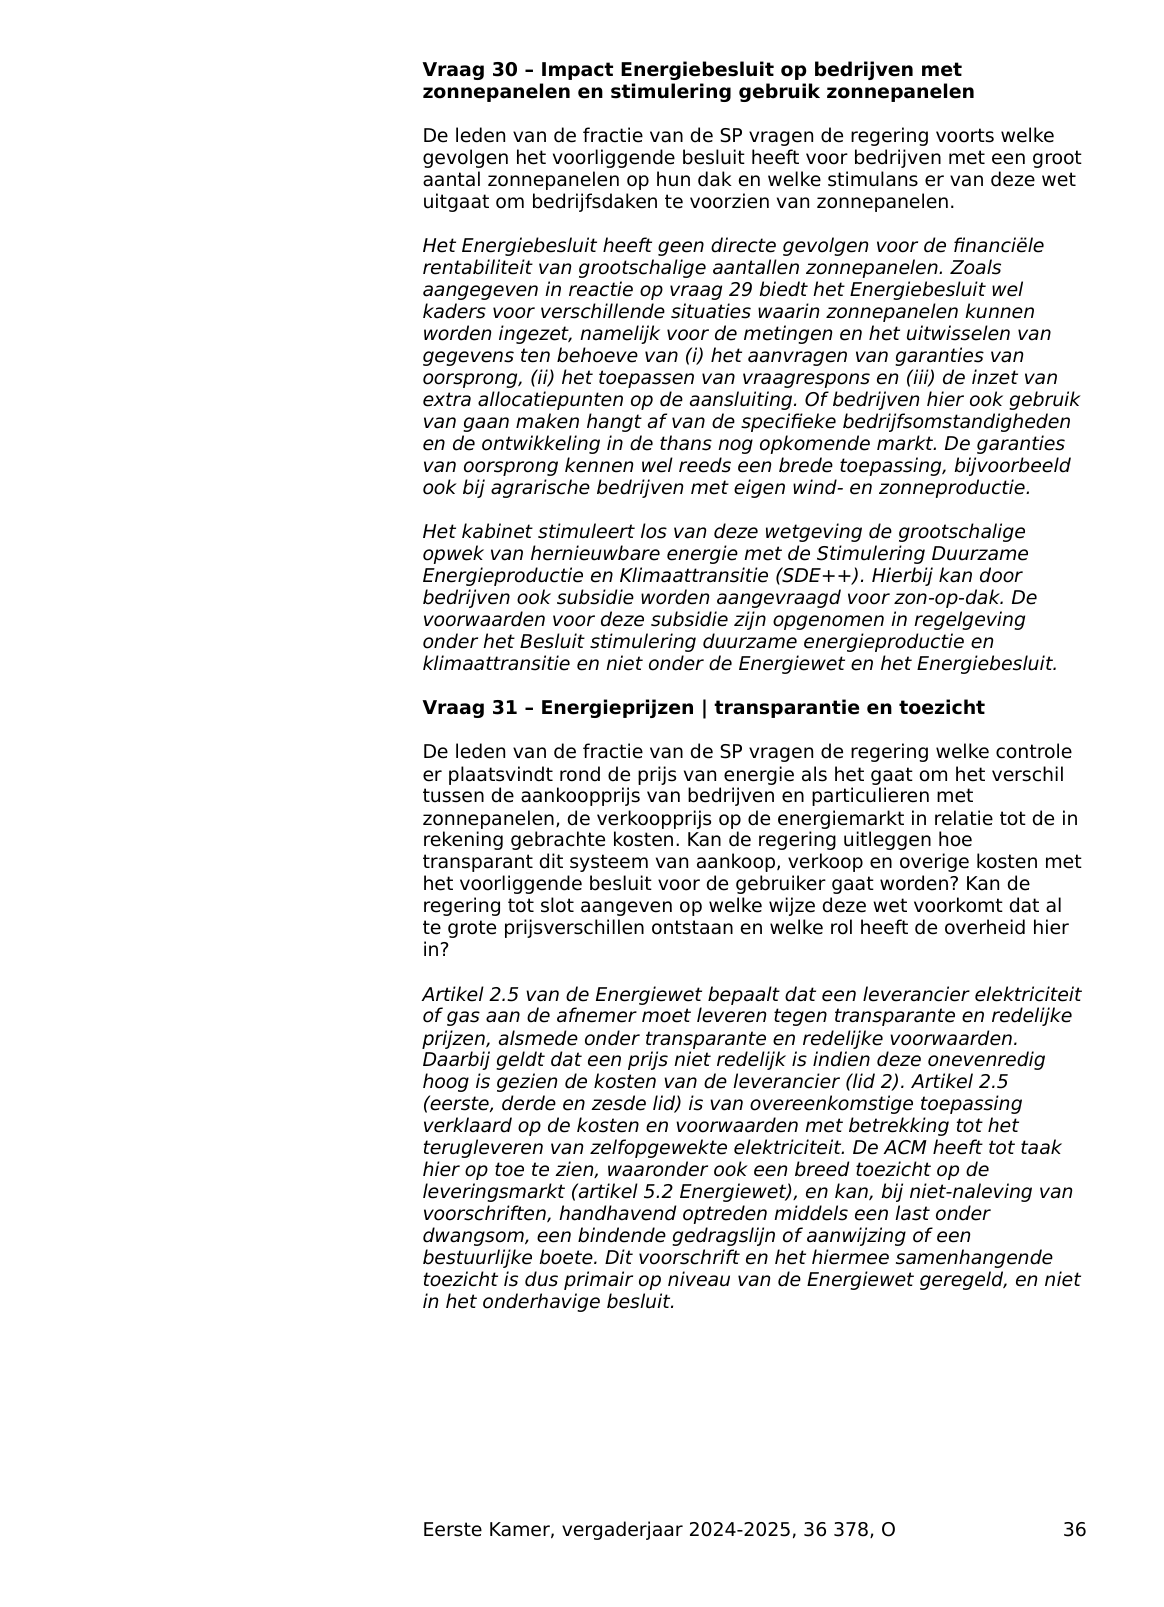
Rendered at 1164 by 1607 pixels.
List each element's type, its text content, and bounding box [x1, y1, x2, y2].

text De leden van de fractie van de SP vragen de regering voorts welke gevolgen het voorliggende besluit heeft voor bedrijven met een groot aantal zonnepanelen op hun dak en welke stimulans er van deze wet uitgaat om bedrijfsdaken te voorzien van zonnepanelen. [422, 125, 1087, 213]
text Het kabinet stimuleert los van deze wetgeving de grootschalige opwek van hernieuwbare energie met de Stimulering Duurzame Energieproductie en Klimaattransitie (SDE++). Hierbij kan door bedrijven ook subsidie worden aangevraagd voor zon-op-dak. De voorwaarden voor deze subsidie zijn opgenomen in regelgeving onder het Besluit stimulering duurzame energieproductie en klimaattransitie en niet onder de Energiewet en het Energiebesluit. [422, 521, 1087, 675]
text De leden van de fractie van de SP vragen de regering welke controle er plaatsvindt rond de prijs van energie als het gaat om het verschil tussen de aankoopprijs van bedrijven en particulieren met zonnepanelen, de verkoopprijs op de energiemarkt in relatie tot de in rekening gebrachte kosten. Kan de regering uitleggen hoe transparant dit systeem van aankoop, verkoop en overige kosten met het voorliggende besluit voor de gebruiker gaat worden? Kan de regering tot slot aangeven op welke wijze deze wet voorkomt dat al te grote prijsverschillen ontstaan en welke rol heeft de overheid hier in? [422, 741, 1087, 961]
text Artikel 2.5 van de Energiewet bepaalt dat een leverancier elektriciteit of gas aan de afnemer moet leveren tegen transparante en redelijke prijzen, alsmede onder transparante en redelijke voorwaarden. Daarbij geldt dat een prijs niet redelijk is indien deze onevenredig hoog is gezien de kosten van de leverancier (lid 2). Artikel 2.5 (eerste, derde en zesde lid) is van overeenkomstige toepassing verklaard op de kosten en voorwaarden met betrekking tot het terugleveren van zelfopgewekte elektriciteit. De ACM heeft tot taak hier op toe te zien, waaronder ook een breed toezicht op de leveringsmarkt (artikel 5.2 Energiewet), en kan, bij niet-naleving van voorschriften, handhavend optreden middels een last onder dwangsom, een bindende gedragslijn of aanwijzing of een bestuurlijke boete. Dit voorschrift en het hiermee samenhangende toezicht is dus primair op niveau van de Energiewet geregeld, en niet in het onderhavige besluit. [422, 983, 1087, 1313]
subtitle Vraag 31 – Energieprijzen | transparantie en toezicht [422, 697, 1087, 719]
subtitle Vraag 30 – Impact Energiebesluit op bedrijven met zonnepanelen en stimulering gebruik zonnepanelen [422, 59, 1087, 103]
text Het Energiebesluit heeft geen directe gevolgen voor de financiële rentabiliteit van grootschalige aantallen zonnepanelen. Zoals aangegeven in reactie op vraag 29 biedt het Energiebesluit wel kaders voor verschillende situaties waarin zonnepanelen kunnen worden ingezet, namelijk voor de metingen en het uitwisselen van gegevens ten behoeve van (i) het aanvragen van garanties van oorsprong, (ii) het toepassen van vraagrespons en (iii) de inzet van extra allocatiepunten op de aansluiting. Of bedrijven hier ook gebruik van gaan maken hangt af van de specifieke bedrijfsomstandigheden en de ontwikkeling in de thans nog opkomende markt. De garanties van oorsprong kennen wel reeds een brede toepassing, bijvoorbeeld ook bij agrarische bedrijven met eigen wind- en zonneproductie. [422, 235, 1087, 499]
